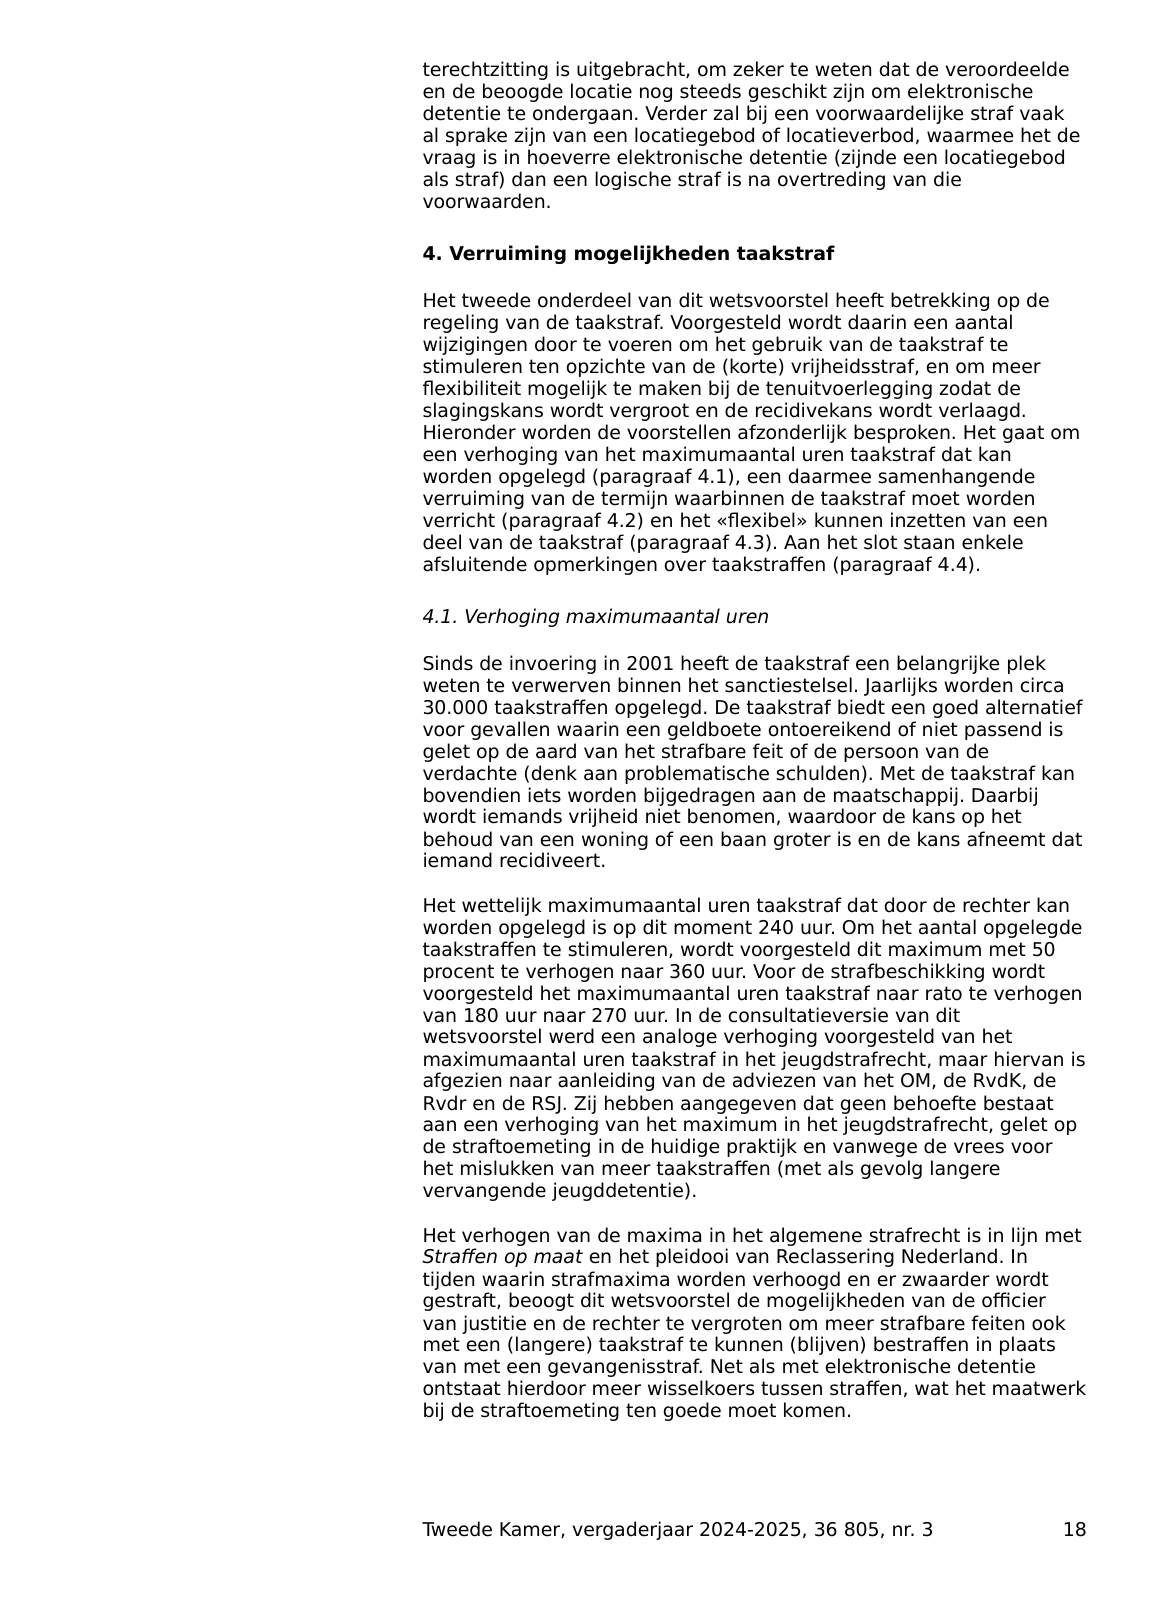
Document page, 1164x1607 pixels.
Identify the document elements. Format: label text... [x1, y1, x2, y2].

text Het wettelijk maximumaantal uren taakstraf dat door de rechter kan worden opgelegd is op dit moment 240 uur. Om het aantal opgelegde taakstraffen te stimuleren, wordt voorgesteld dit maximum met 50 procent te verhogen naar 360 uur. Voor de strafbeschikking wordt voorgesteld het maximumaantal uren taakstraf naar rato te verhogen van 180 uur naar 270 uur. In de consultatieversie van dit wetsvoorstel werd een analoge verhoging voorgesteld van het maximumaantal uren taakstraf in het jeugdstrafrecht, maar hiervan is afgezien naar aanleiding van de adviezen van het OM, de RvdK, de Rvdr en de RSJ. Zij hebben aangegeven dat geen behoefte bestaat aan een verhoging van het maximum in het jeugdstrafrecht, gelet op de straftoemeting in de huidige praktijk en vanwege de vrees voor het mislukken van meer taakstraffen (met als gevolg langere vervangende jeugddetentie). [422, 894, 1087, 1202]
text Het verhogen van de maxima in het algemene strafrecht is in lijn met Straffen op maat en het pleidooi van Reclassering Nederland. In tijden waarin strafmaxima worden verhoogd en er zwaarder wordt gestraft, beoogt dit wetsvoorstel de mogelijkheden van de officier van justitie en de rechter te vergroten om meer strafbare feiten ook met een (langere) taakstraf te kunnen (blijven) bestraffen in plaats van met een gevangenisstraf. Net als met elektronische detentie ontstaat hierdoor meer wisselkoers tussen straffen, wat het maatwerk bij de straftoemeting ten goede moet komen. [422, 1224, 1087, 1422]
text Sinds de invoering in 2001 heeft de taakstraf een belangrijke plek weten te verwerven binnen het sanctiestelsel. Jaarlijks worden circa 30.000 taakstraffen opgelegd. De taakstraf biedt een goed alternatief voor gevallen waarin een geldboete ontoereikend of niet passend is gelet op de aard van het strafbare feit of de persoon van de verdachte (denk aan problematische schulden). Met de taakstraf kan bovendien iets worden bijgedragen aan de maatschappij. Daarbij wordt iemands vrijheid niet benomen, waardoor de kans op het behoud van een woning of een baan groter is en de kans afneemt dat iemand recidiveert. [422, 653, 1087, 872]
text terechtzitting is uitgebracht, om zeker te weten dat de veroordeelde en de beoogde locatie nog steeds geschikt zijn om elektronische detentie te ondergaan. Verder zal bij een voorwaardelijke straf vaak al sprake zijn van een locatiegebod of locatieverbod, waarmee het de vraag is in hoeverre elektronische detentie (zijnde een locatiegebod als straf) dan een logische straf is na overtreding van die voorwaarden. [422, 59, 1087, 213]
subtitle 4. Verruiming mogelijkheden taakstraf [422, 243, 1087, 265]
text Het tweede onderdeel van dit wetsvoorstel heeft betrekking op de regeling van de taakstraf. Voorgesteld wordt daarin een aantal wijzigingen door te voeren om het gebruik van de taakstraf te stimuleren ten opzichte van de (korte) vrijheidsstraf, en om meer flexibiliteit mogelijk te maken bij de tenuitvoerlegging zodat de slagingskans wordt vergroot en de recidivekans wordt verlaagd. Hieronder worden de voorstellen afzonderlijk besproken. Het gaat om een verhoging van het maximumaantal uren taakstraf dat kan worden opgelegd (paragraaf 4.1), een daarmee samenhangende verruiming van de termijn waarbinnen de taakstraf moet worden verricht (paragraaf 4.2) en het «flexibel» kunnen inzetten van een deel van de taakstraf (paragraaf 4.3). Aan het slot staan enkele afsluitende opmerkingen over taakstraffen (paragraaf 4.4). [422, 290, 1087, 576]
subtitle 4.1. Verhoging maximumaantal uren [422, 606, 1087, 628]
